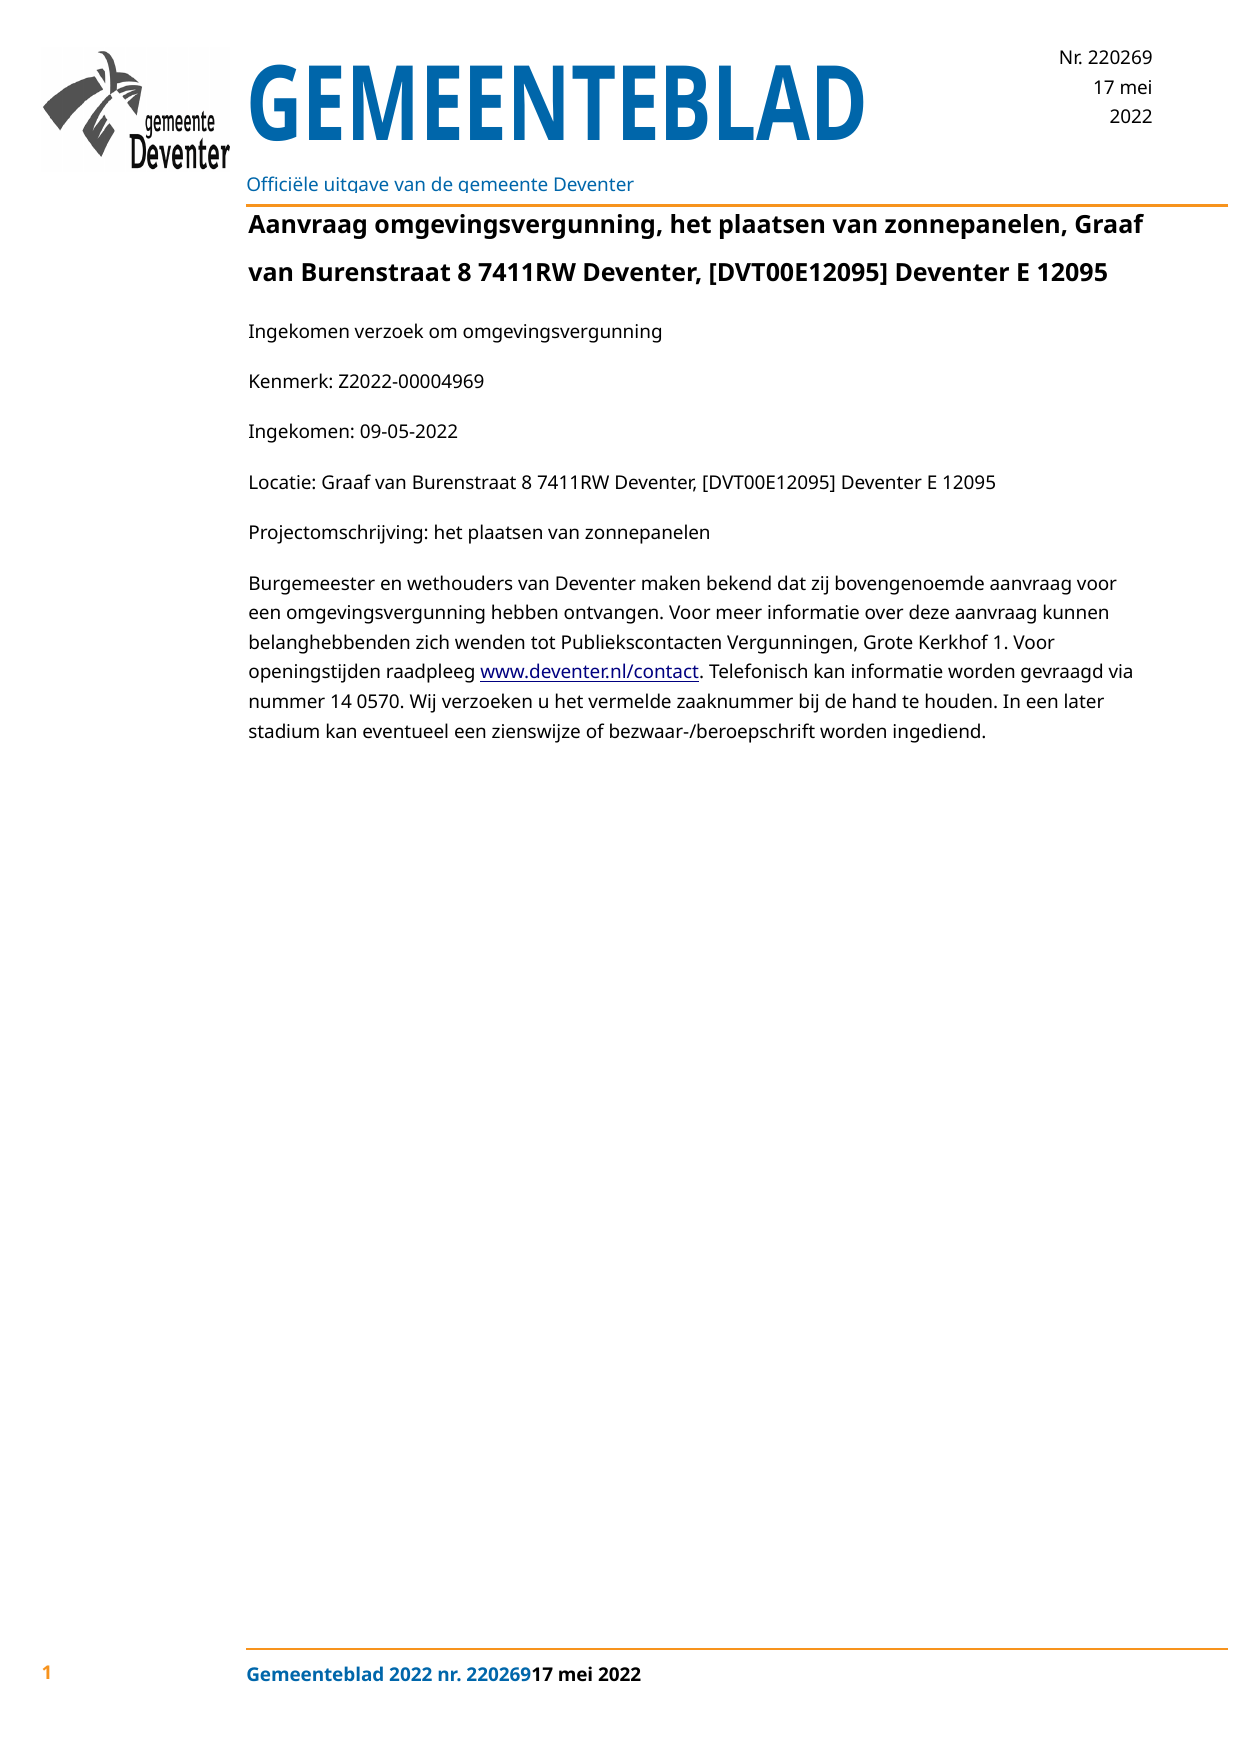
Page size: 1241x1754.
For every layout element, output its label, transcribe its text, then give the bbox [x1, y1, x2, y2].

text Kenmerk: Z2022-00004969 [248, 368, 1152, 394]
picture [41, 47, 231, 172]
text Ingekomen verzoek om omgevingsvergunning [248, 318, 1152, 344]
text Projectomschrijving: het plaatsen van zonnepanelen [248, 519, 1152, 545]
text Aanvraag omgevingsvergunning, het plaatsen van zonnepanelen, Graaf van Burenstraat 8 7411RW Deventer, [DVT00E12095] Deventer E 12095 [248, 207, 1152, 288]
text Ingekomen: 09-05-2022 [248, 419, 1152, 444]
text Burgemeester en wethouders van Deventer maken bekend dat zij bovengenoemde aanvraag voor een omgevingsvergunning hebben ontvangen. Voor meer informatie over deze aanvraag kunnen belanghebbenden zich wenden tot Publiekscontacten Vergunningen, Grote Kerkhof 1. Voor openingstijden raadpleeg www.deventer.nl/contact. Telefonisch kan informatie worden gevraagd via nummer 14 0570. Wij verzoeken u het vermelde zaaknummer bij de hand te houden. In een later stadium kan eventueel een zienswijze of bezwaar-/beroepschrift worden ingediend. [248, 570, 1152, 744]
text Locatie: Graaf van Burenstraat 8 7411RW Deventer, [DVT00E12095] Deventer E 12095 [248, 469, 1152, 495]
